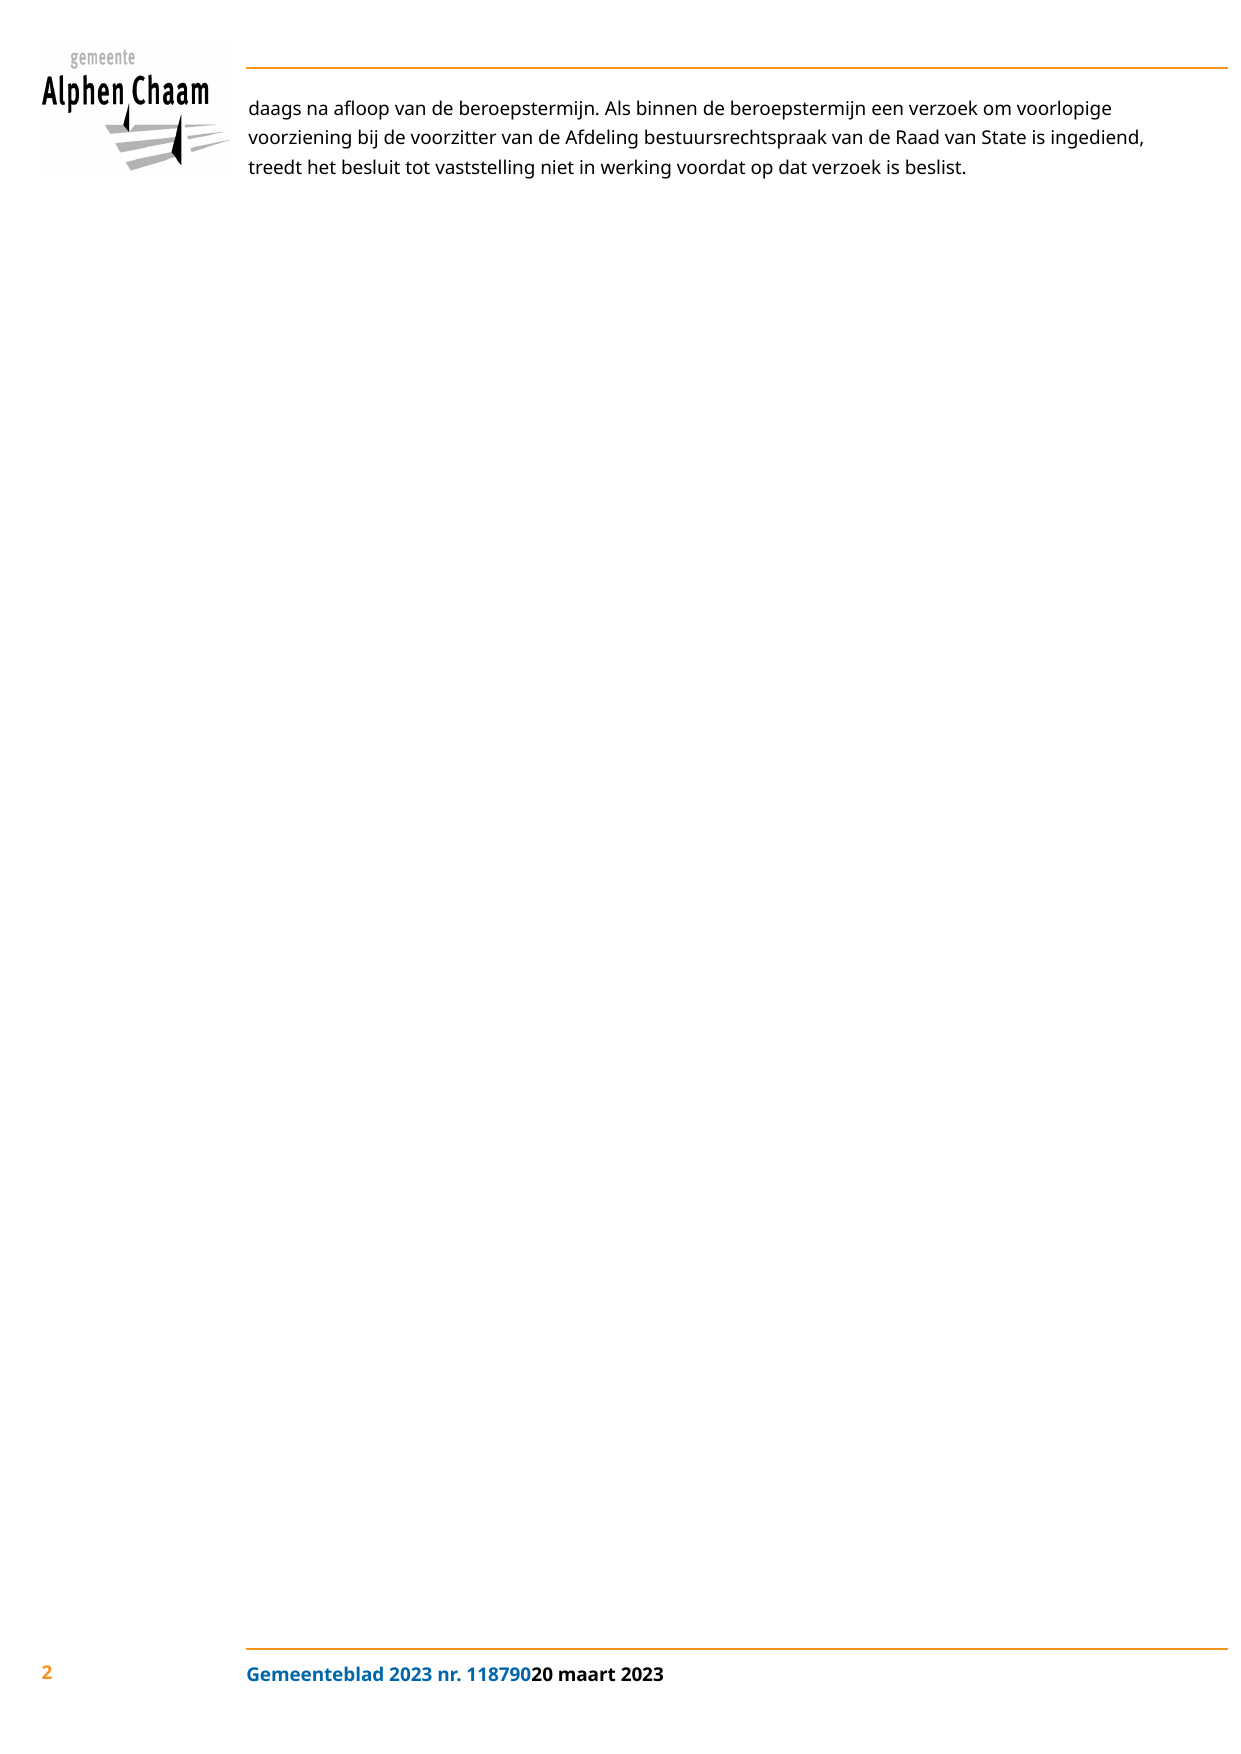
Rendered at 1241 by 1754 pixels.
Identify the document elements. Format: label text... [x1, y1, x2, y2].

picture [41, 47, 231, 172]
text daags na afloop van de beroepstermijn. Als binnen de beroepstermijn een verzoek om voorlopige voorziening bij de voorzitter van de Afdeling bestuursrechtspraak van de Raad van State is ingediend, treedt het besluit tot vaststelling niet in werking voordat op dat verzoek is beslist. [248, 95, 1152, 180]
